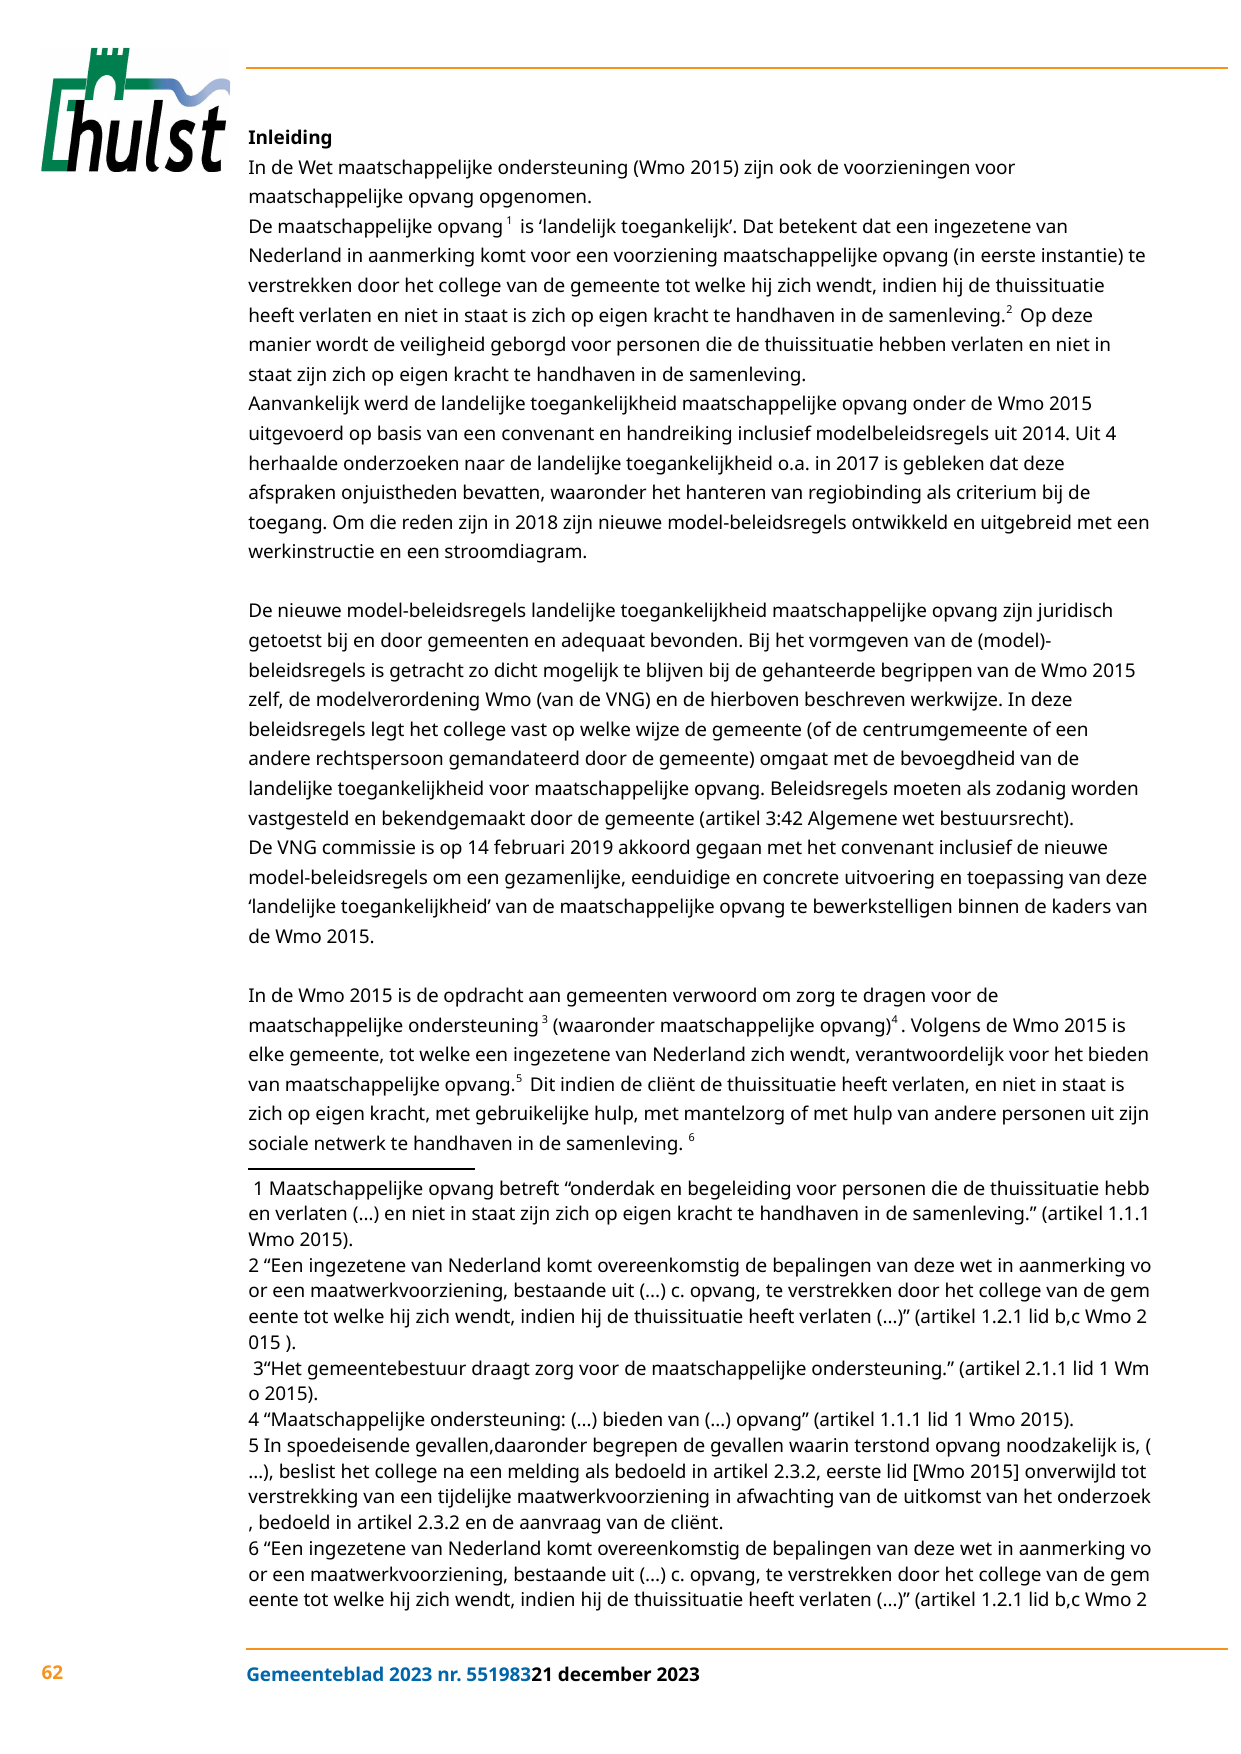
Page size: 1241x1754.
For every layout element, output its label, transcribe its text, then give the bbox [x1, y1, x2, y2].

text “Maatschappelijke ondersteuning: (…) bieden van (…) opvang” (artikel 1.1.1 lid 1 Wmo 2015). [248, 1406, 1152, 1432]
text In de Wmo 2015 is de opdracht aan gemeenten verwoord om zorg te dragen voor de maatschappelijke ondersteuning (waaronder maatschappelijke opvang). Volgens de Wmo 2015 is elke gemeente, tot welke een ingezetene van Nederland zich wendt, verantwoordelijk voor het bieden van maatschappelijke opvang. Dit indien de cliënt de thuissituatie heeft verlaten, en niet in staat is zich op eigen kracht, met gebruikelijke hulp, met mantelzorg of met hulp van andere personen uit zijn sociale netwerk te handhaven in de samenleving. [248, 982, 1152, 1156]
text “Een ingezetene van Nederland komt overeenkomstig de bepalingen van deze wet in aanmerking voor een maatwerkvoorziening, bestaande uit (...) c. opvang, te verstrekken door het college van de gemeente tot welke hij zich wendt, indien hij de thuissituatie heeft verlaten (…)” (artikel 1.2.1 lid b,c Wmo 2 [248, 1535, 1152, 1612]
text De nieuwe model-beleidsregels landelijke toegankelijkheid maatschappelijke opvang zijn juridisch getoetst bij en door gemeenten en adequaat bevonden. Bij het vormgeven van de (model)-beleidsregels is getracht zo dicht mogelijk te blijven bij de gehanteerde begrippen van de Wmo 2015 zelf, de modelverordening Wmo (van de VNG) en de hierboven beschreven werkwijze. In deze beleidsregels legt het college vast op welke wijze de gemeente (of de centrumgemeente of een andere rechtspersoon gemandateerd door de gemeente) omgaat met de bevoegdheid van de landelijke toegankelijkheid voor maatschappelijke opvang. Beleidsregels moeten als zodanig worden vastgesteld en bekendgemaakt door de gemeente (artikel 3:42 Algemene wet bestuursrecht). [248, 598, 1152, 831]
text In spoedeisende gevallen,daaronder begrepen de gevallen waarin terstond opvang noodzakelijk is, (…), beslist het college na een melding als bedoeld in artikel 2.3.2, eerste lid [Wmo 2015] onverwijld tot verstrekking van een tijdelijke maatwerkvoorziening in afwachting van de uitkomst van het onderzoek, bedoeld in artikel 2.3.2 en de aanvraag van de cliënt. [248, 1432, 1152, 1535]
picture [41, 47, 231, 172]
text Maatschappelijke opvang betreft “onderdak en begeleiding voor personen die de thuissituatie hebben verlaten (…) en niet in staat zijn zich op eigen kracht te handhaven in de samenleving.” (artikel 1.1.1 Wmo 2015). [248, 1175, 1152, 1252]
text “Het gemeentebestuur draagt zorg voor de maatschappelijke ondersteuning.” (artikel 2.1.1 lid 1 Wmo 2015). [248, 1355, 1152, 1406]
text In de Wet maatschappelijke ondersteuning (Wmo 2015) zijn ook de voorzieningen voor maatschappelijke opvang opgenomen. [248, 154, 1152, 209]
text “Een ingezetene van Nederland komt overeenkomstig de bepalingen van deze wet in aanmerking voor een maatwerkvoorziening, bestaande uit (...) c. opvang, te verstrekken door het college van de gemeente tot welke hij zich wendt, indien hij de thuissituatie heeft verlaten (…)” (artikel 1.2.1 lid b,c Wmo 2015 ). [248, 1252, 1152, 1355]
text De maatschappelijke opvang is ‘landelijk toegankelijk’. Dat betekent dat een ingezetene van Nederland in aanmerking komt voor een voorziening maatschappelijke opvang (in eerste instantie) te verstrekken door het college van de gemeente tot welke hij zich wendt, indien hij de thuissituatie heeft verlaten en niet in staat is zich op eigen kracht te handhaven in de samenleving. Op deze manier wordt de veiligheid geborgd voor personen die de thuissituatie hebben verlaten en niet in staat zijn zich op eigen kracht te handhaven in de samenleving. [248, 213, 1152, 387]
text De VNG commissie is op 14 februari 2019 akkoord gegaan met het convenant inclusief de nieuwe model-beleidsregels om een gezamenlijke, eenduidige en concrete uitvoering en toepassing van deze ‘landelijke toegankelijkheid’ van de maatschappelijke opvang te bewerkstelligen binnen de kaders van de Wmo 2015. [248, 834, 1152, 949]
text Inleiding [248, 124, 1152, 150]
text Aanvankelijk werd de landelijke toegankelijkheid maatschappelijke opvang onder de Wmo 2015 uitgevoerd op basis van een convenant en handreiking inclusief modelbeleidsregels uit 2014. Uit 4 herhaalde onderzoeken naar de landelijke toegankelijkheid o.a. in 2017 is gebleken dat deze afspraken onjuistheden bevatten, waaronder het hanteren van regiobinding als criterium bij de toegang. Om die reden zijn in 2018 zijn nieuwe model-beleidsregels ontwikkeld en uitgebreid met een werkinstructie en een stroomdiagram. [248, 391, 1152, 564]
